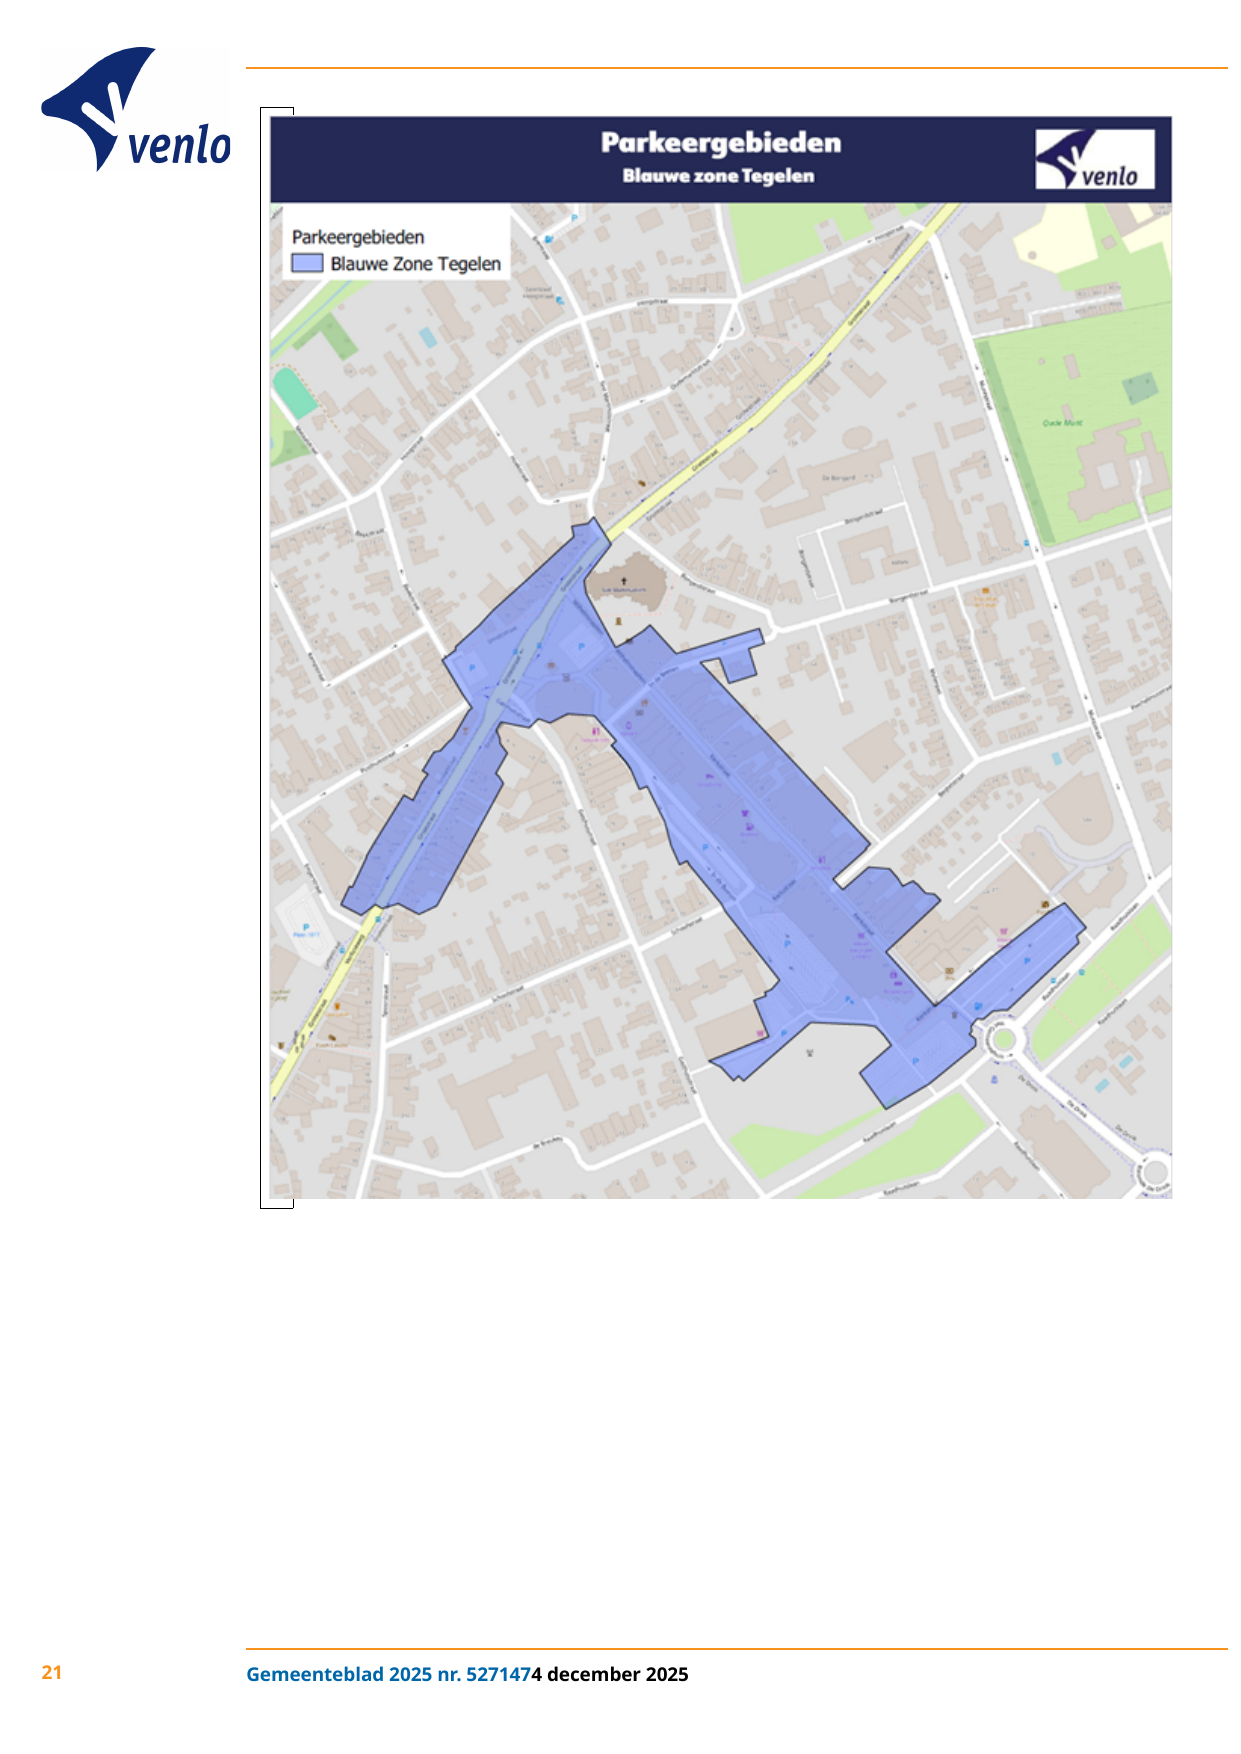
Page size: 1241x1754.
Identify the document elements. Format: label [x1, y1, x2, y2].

picture [268, 115, 1173, 1199]
picture [41, 47, 231, 172]
